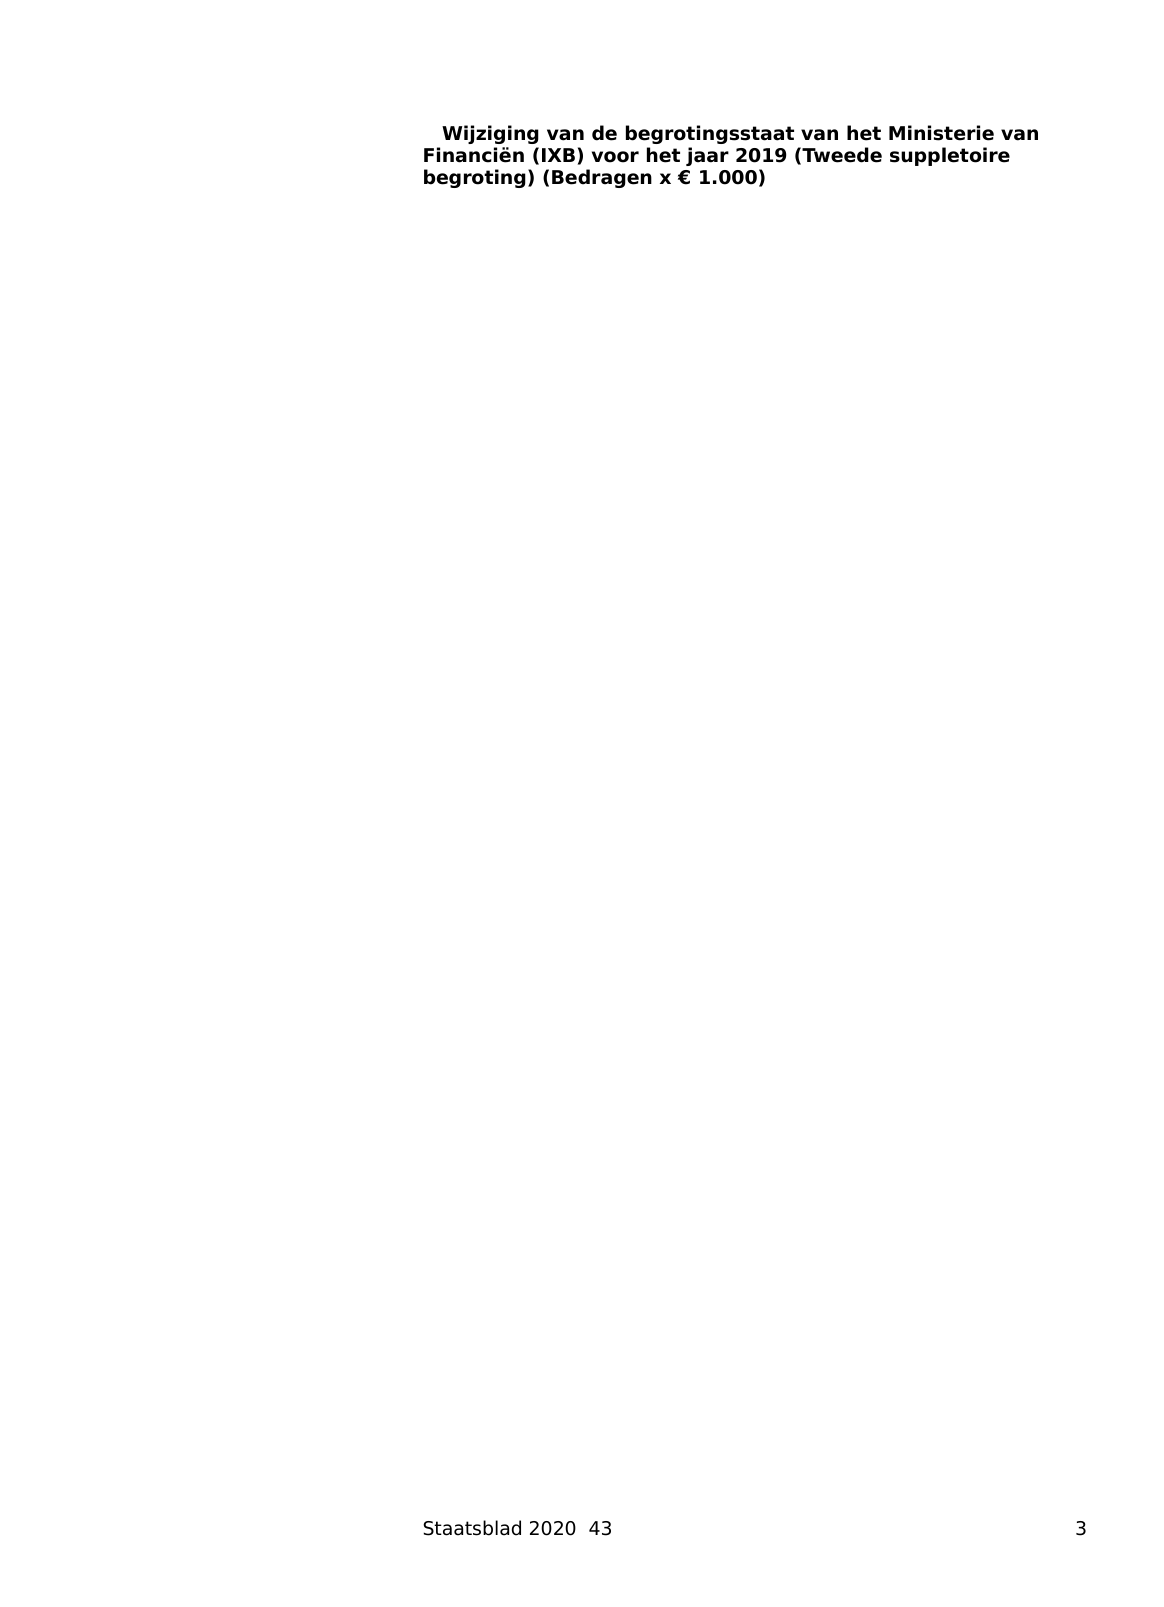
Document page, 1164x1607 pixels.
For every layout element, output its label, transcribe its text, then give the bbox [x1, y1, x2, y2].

text Wijziging van de begrotingsstaat van het Ministerie van Financiën (IXB) voor het jaar 2019 (Tweede suppletoire begroting) (Bedragen x € 1.000) [422, 123, 1087, 188]
